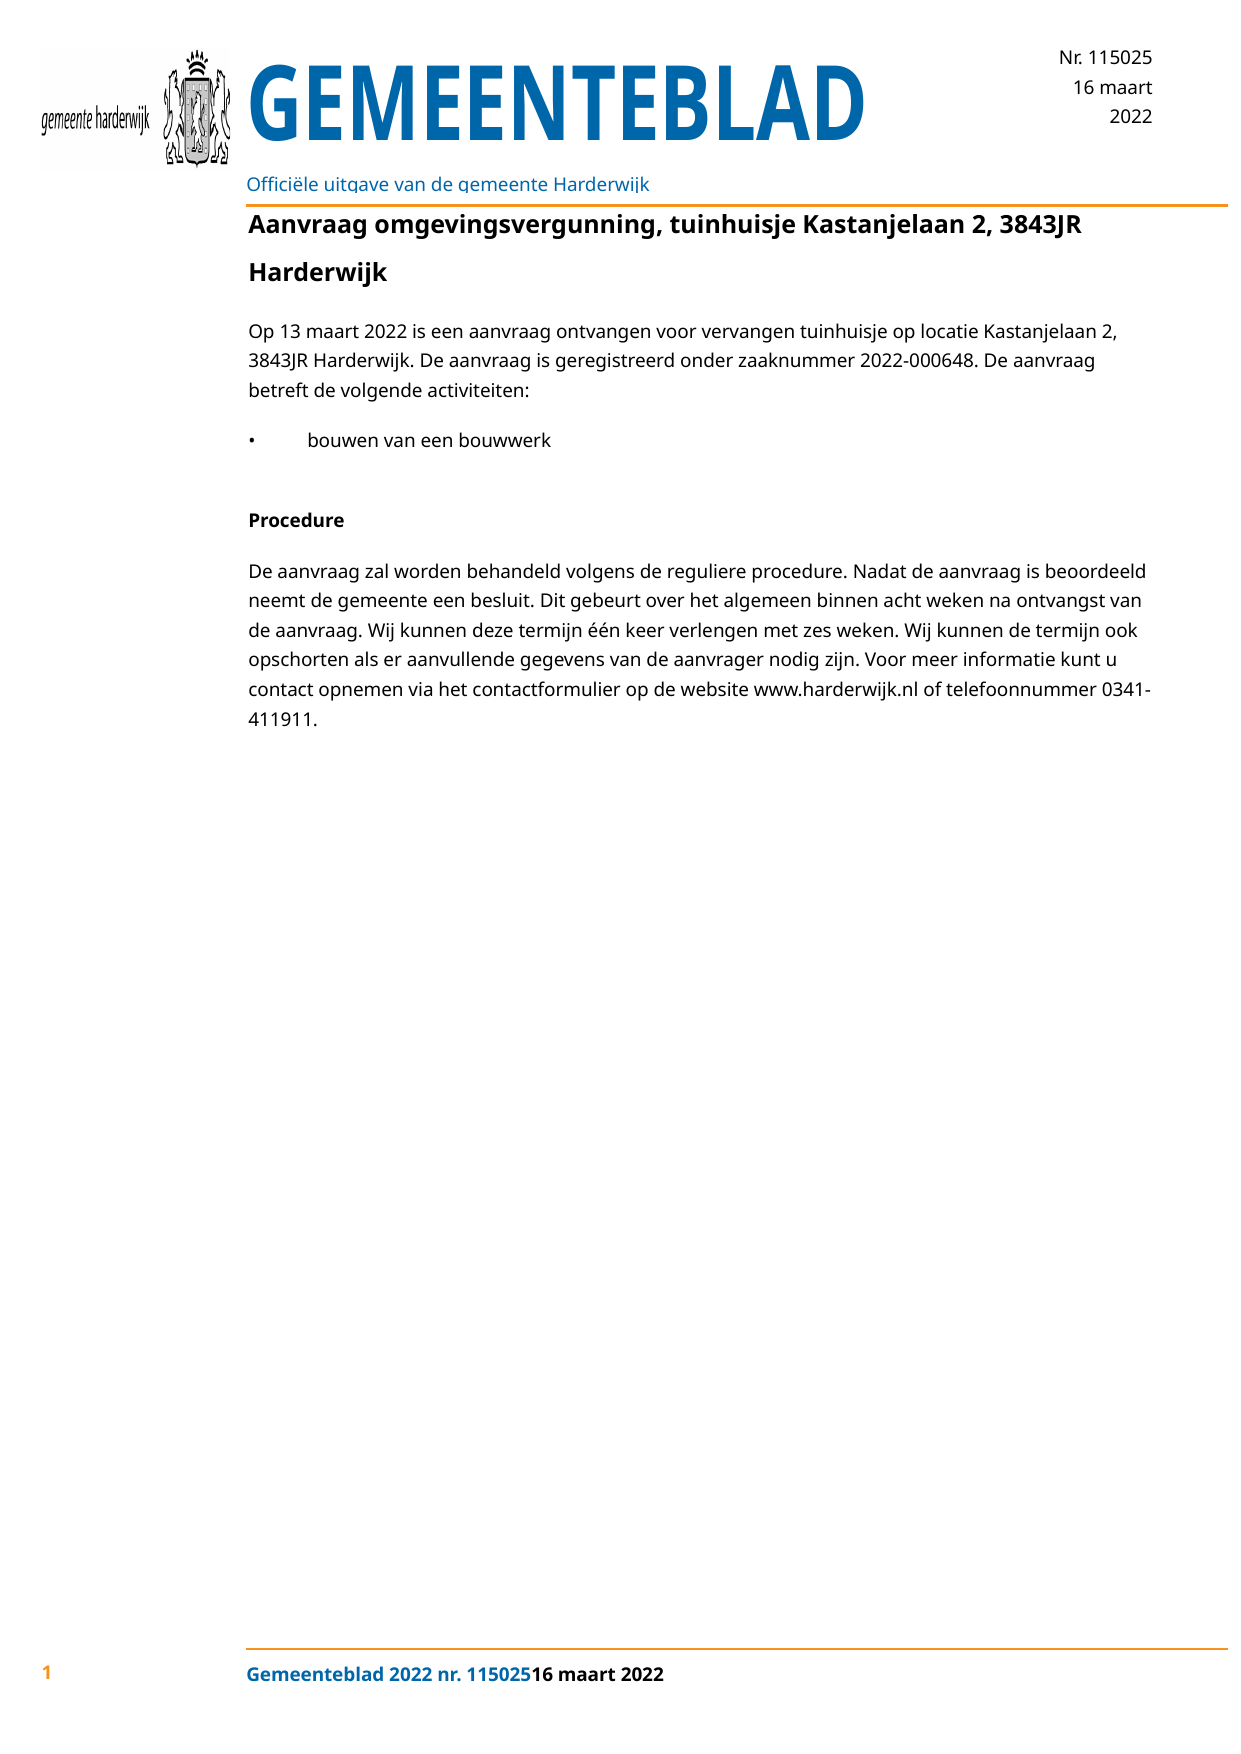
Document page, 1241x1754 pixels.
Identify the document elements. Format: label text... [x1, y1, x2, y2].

text De aanvraag zal worden behandeld volgens de reguliere procedure. Nadat de aanvraag is beoordeeld neemt de gemeente een besluit. Dit gebeurt over het algemeen binnen acht weken na ontvangst van de aanvraag. Wij kunnen deze termijn één keer verlengen met zes weken. Wij kunnen de termijn ook opschorten als er aanvullende gegevens van de aanvrager nodig zijn. Voor meer informatie kunt u contact opnemen via het contactformulier op de website www.harderwijk.nl of telefoonnummer 0341-411911. [248, 558, 1152, 732]
list bouwen van een bouwwerk [248, 427, 1152, 453]
picture [41, 47, 231, 172]
text Op 13 maart 2022 is een aanvraag ontvangen voor vervangen tuinhuisje op locatie Kastanjelaan 2, 3843JR Harderwijk. De aanvraag is geregistreerd onder zaaknummer 2022-000648. De aanvraag betreft de volgende activiteiten: [248, 318, 1152, 403]
text Procedure [248, 507, 1152, 533]
text Aanvraag omgevingsvergunning, tuinhuisje Kastanjelaan 2, 3843JR Harderwijk [248, 207, 1152, 288]
